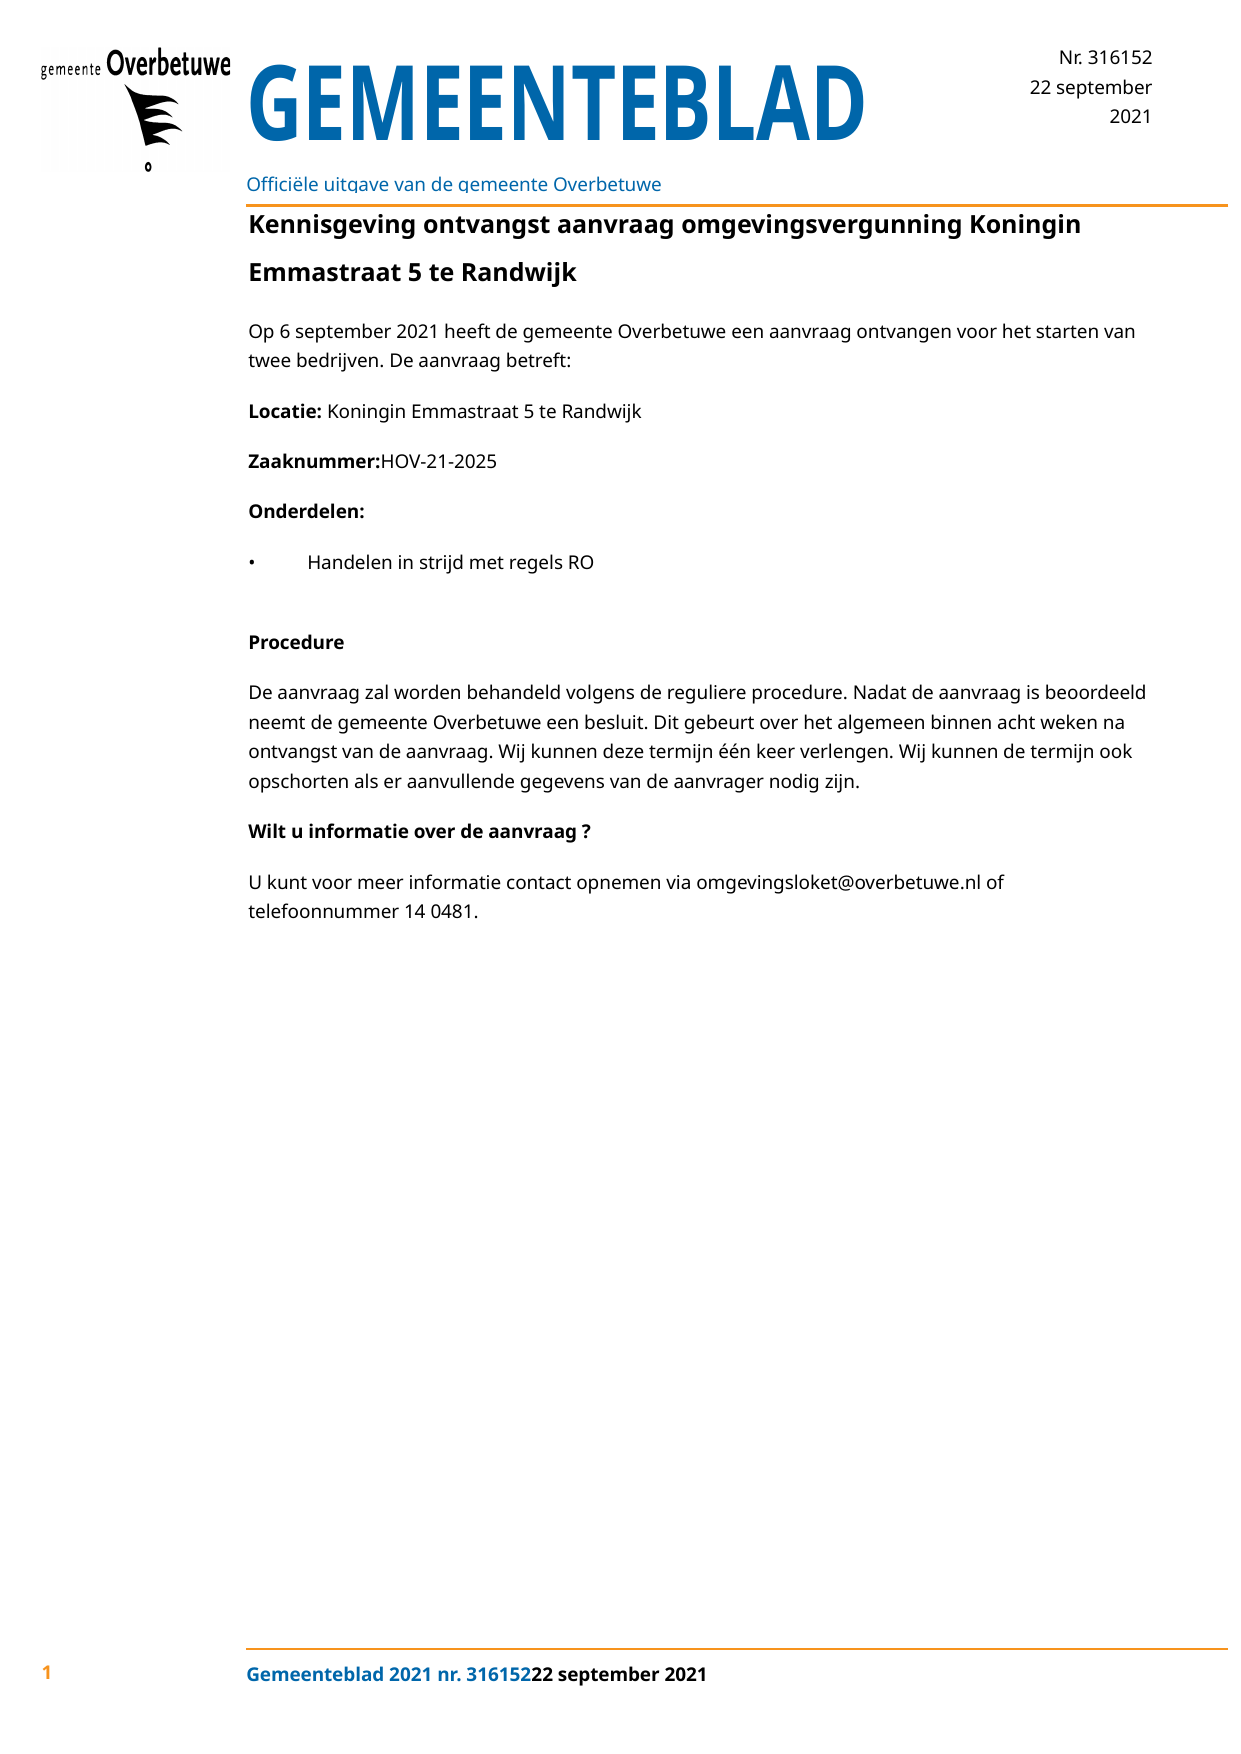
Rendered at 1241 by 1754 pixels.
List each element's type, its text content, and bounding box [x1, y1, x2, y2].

text Zaaknummer:HOV-21-2025 [248, 448, 1152, 474]
list Handelen in strijd met regels RO [248, 549, 1152, 575]
text U kunt voor meer informatie contact opnemen via omgevingsloket@overbetuwe.nl of telefoonnummer 14 0481. [248, 869, 1152, 924]
text Wilt u informatie over de aanvraag ? [248, 819, 1152, 844]
text De aanvraag zal worden behandeld volgens de reguliere procedure. Nadat de aanvraag is beoordeeld neemt de gemeente Overbetuwe een besluit. Dit gebeurt over het algemeen binnen acht weken na ontvangst van de aanvraag. Wij kunnen deze termijn één keer verlengen. Wij kunnen de termijn ook opschorten als er aanvullende gegevens van de aanvrager nodig zijn. [248, 679, 1152, 794]
picture [41, 47, 231, 172]
text Locatie: Koningin Emmastraat 5 te Randwijk [248, 398, 1152, 424]
text Op 6 september 2021 heeft de gemeente Overbetuwe een aanvraag ontvangen voor het starten van twee bedrijven. De aanvraag betreft: [248, 318, 1152, 373]
text Kennisgeving ontvangst aanvraag omgevingsvergunning Koningin Emmastraat 5 te Randwijk [248, 207, 1152, 288]
text Procedure [248, 629, 1152, 655]
text Onderdelen: [248, 499, 1152, 524]
